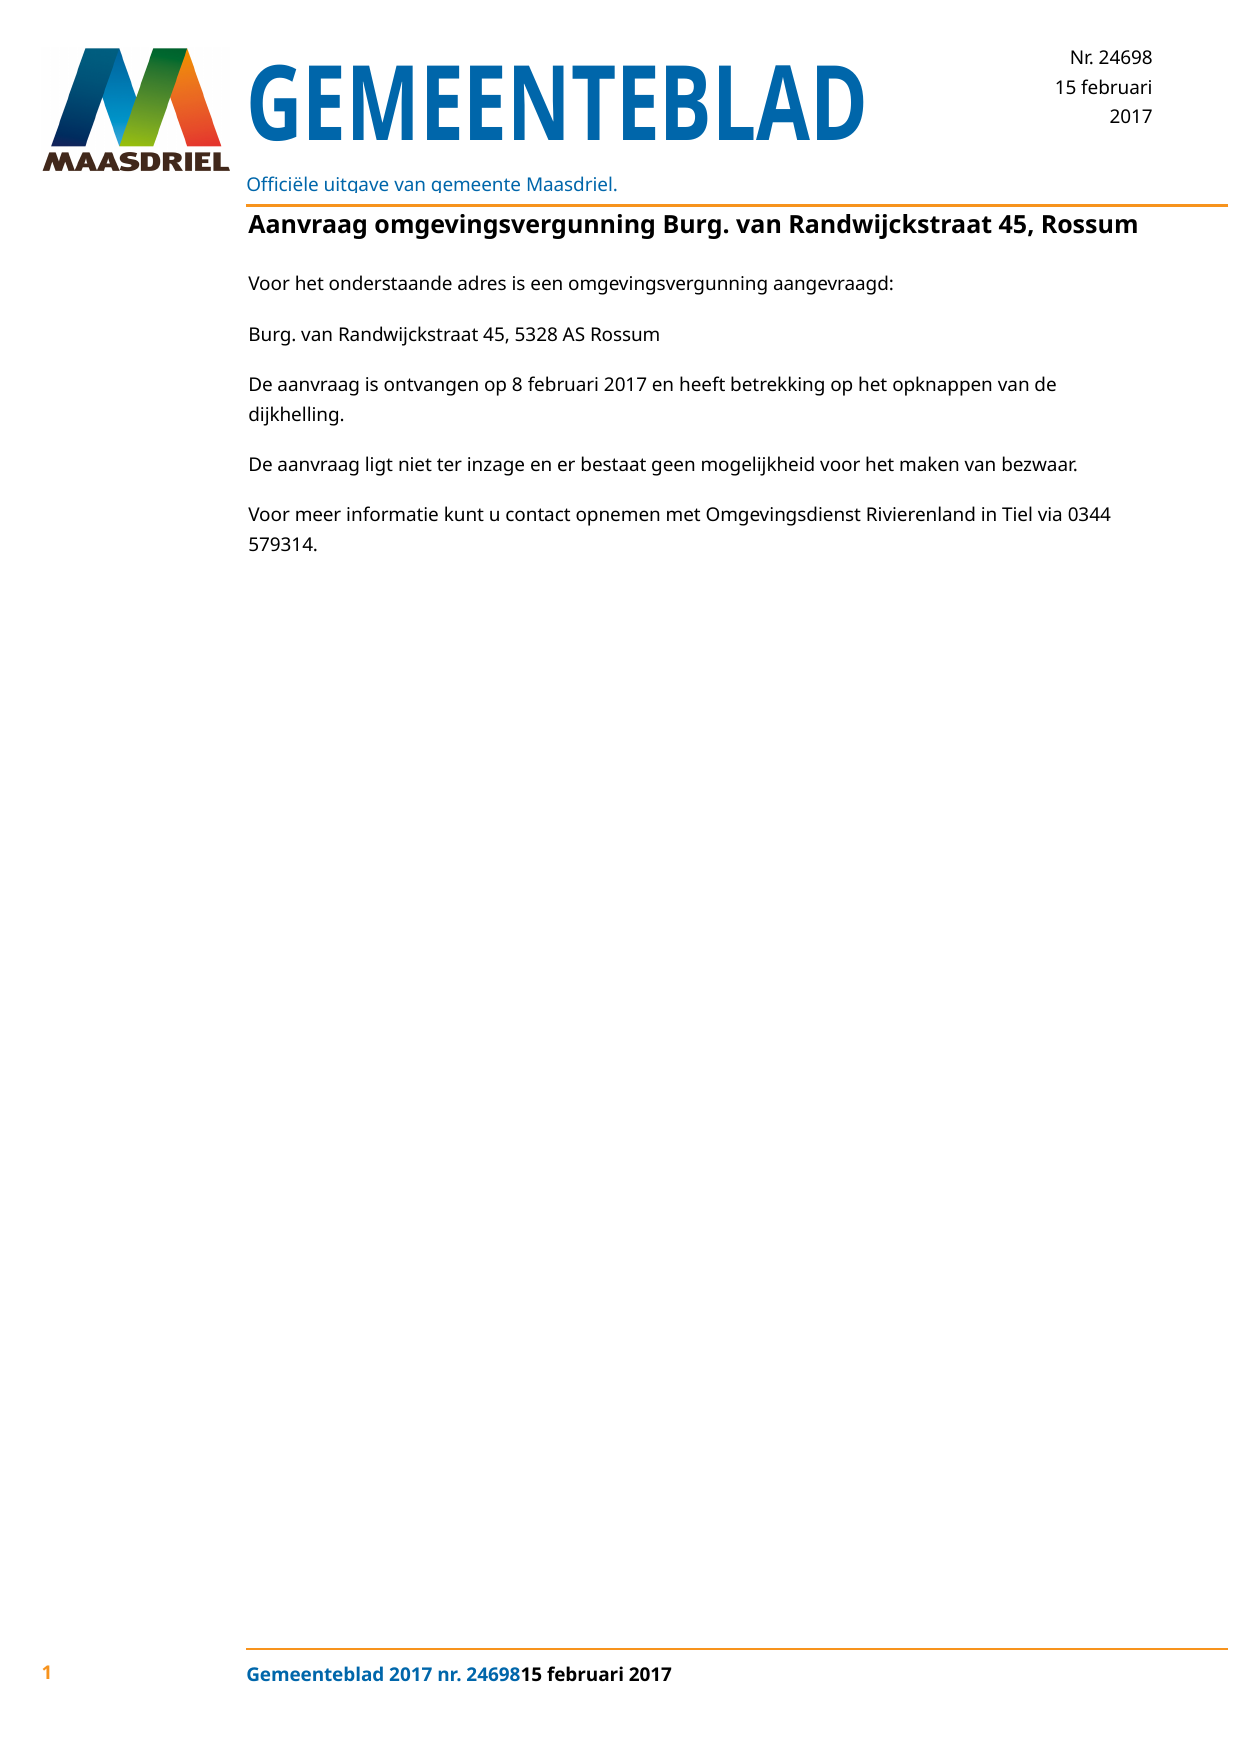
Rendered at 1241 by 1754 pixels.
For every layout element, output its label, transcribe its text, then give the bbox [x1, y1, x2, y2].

text De aanvraag is ontvangen op 8 februari 2017 en heeft betrekking op het opknappen van de dijkhelling. [248, 371, 1152, 426]
text Aanvraag omgevingsvergunning Burg. van Randwijckstraat 45, Rossum [248, 207, 1152, 241]
text Burg. van Randwijckstraat 45, 5328 AS Rossum [248, 321, 1152, 346]
text De aanvraag ligt niet ter inzage en er bestaat geen mogelijkheid voor het maken van bezwaar. [248, 451, 1152, 477]
text Voor het onderstaande adres is een omgevingsvergunning aangevraagd: [248, 270, 1152, 296]
text Voor meer informatie kunt u contact opnemen met Omgevingsdienst Rivierenland in Tiel via 0344 579314. [248, 502, 1152, 557]
picture [41, 47, 231, 172]
